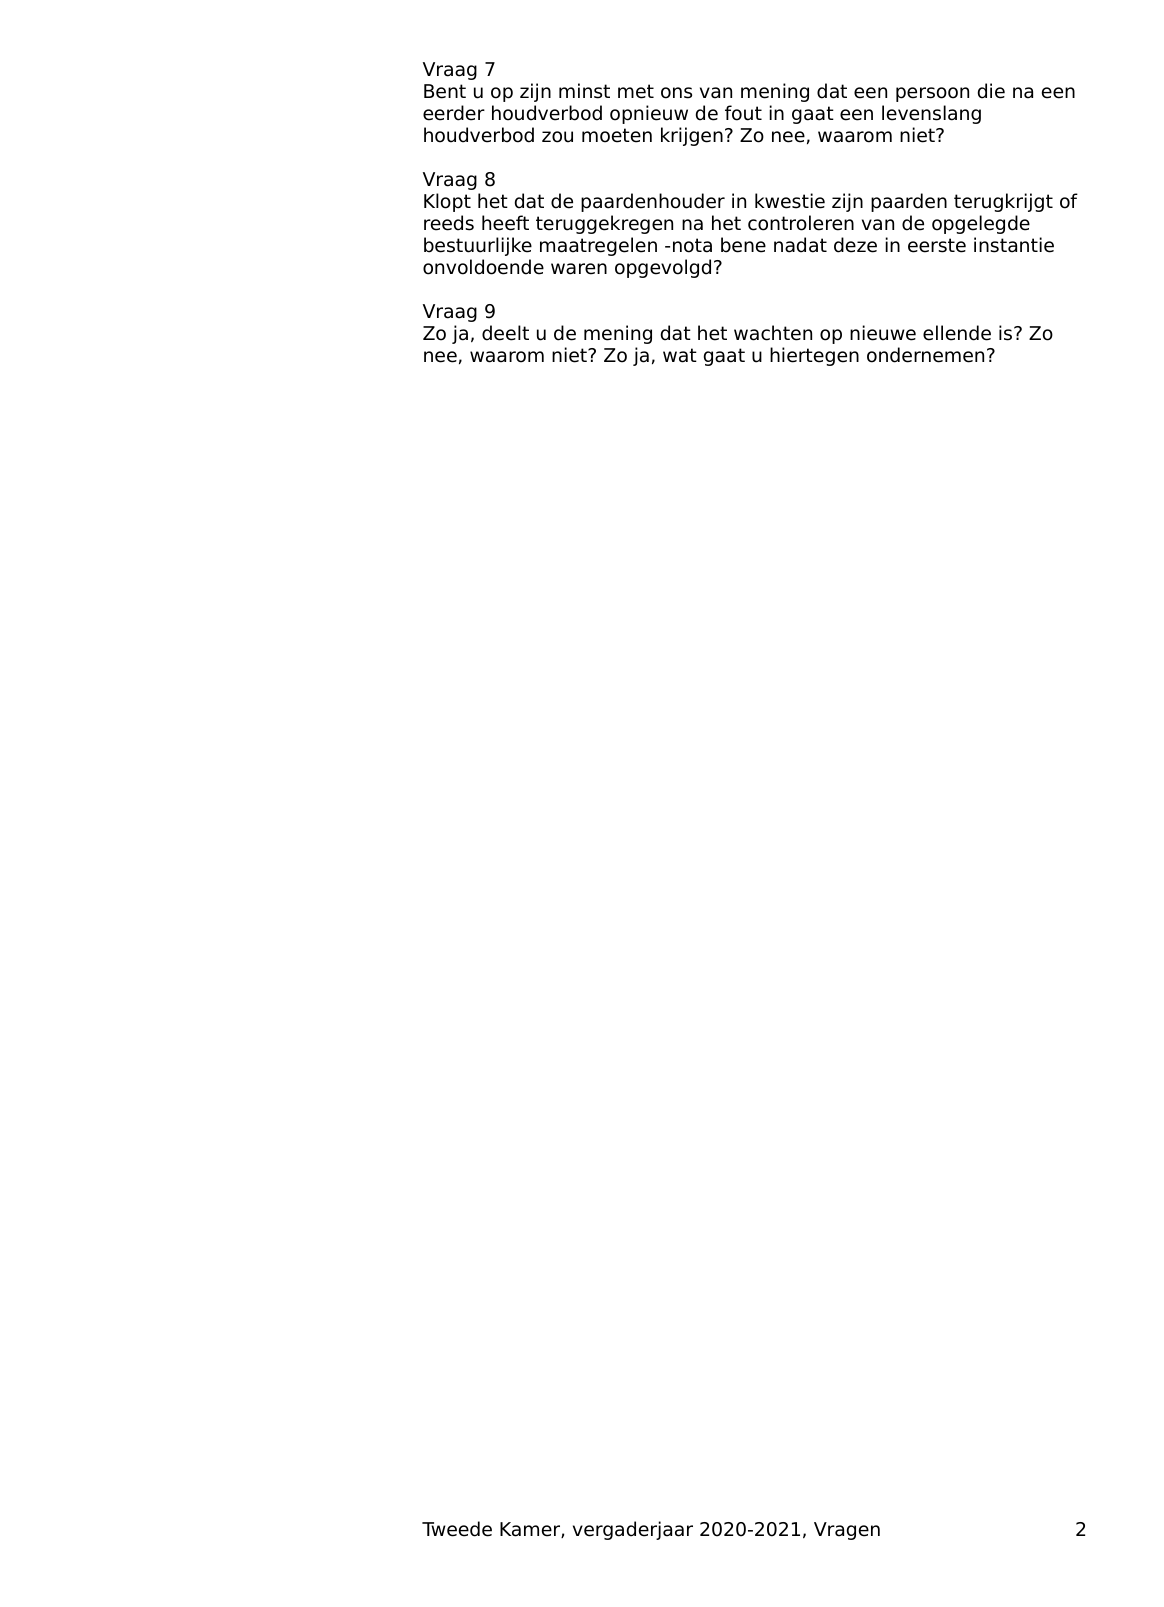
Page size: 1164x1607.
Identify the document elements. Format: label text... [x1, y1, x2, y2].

text Klopt het dat de paardenhouder in kwestie zijn paarden terugkrijgt of reeds heeft teruggekregen na het controleren van de opgelegde bestuurlijke maatregelen -nota bene nadat deze in eerste instantie onvoldoende waren opgevolgd? [422, 191, 1087, 279]
text Bent u op zijn minst met ons van mening dat een persoon die na een eerder houdverbod opnieuw de fout in gaat een levenslang houdverbod zou moeten krijgen? Zo nee, waarom niet? [422, 81, 1087, 147]
text Zo ja, deelt u de mening dat het wachten op nieuwe ellende is? Zo nee, waarom niet? Zo ja, wat gaat u hiertegen ondernemen? [422, 323, 1087, 367]
text Vraag 7 [422, 59, 1087, 81]
text Vraag 9 [422, 301, 1087, 323]
text Vraag 8 [422, 169, 1087, 191]
